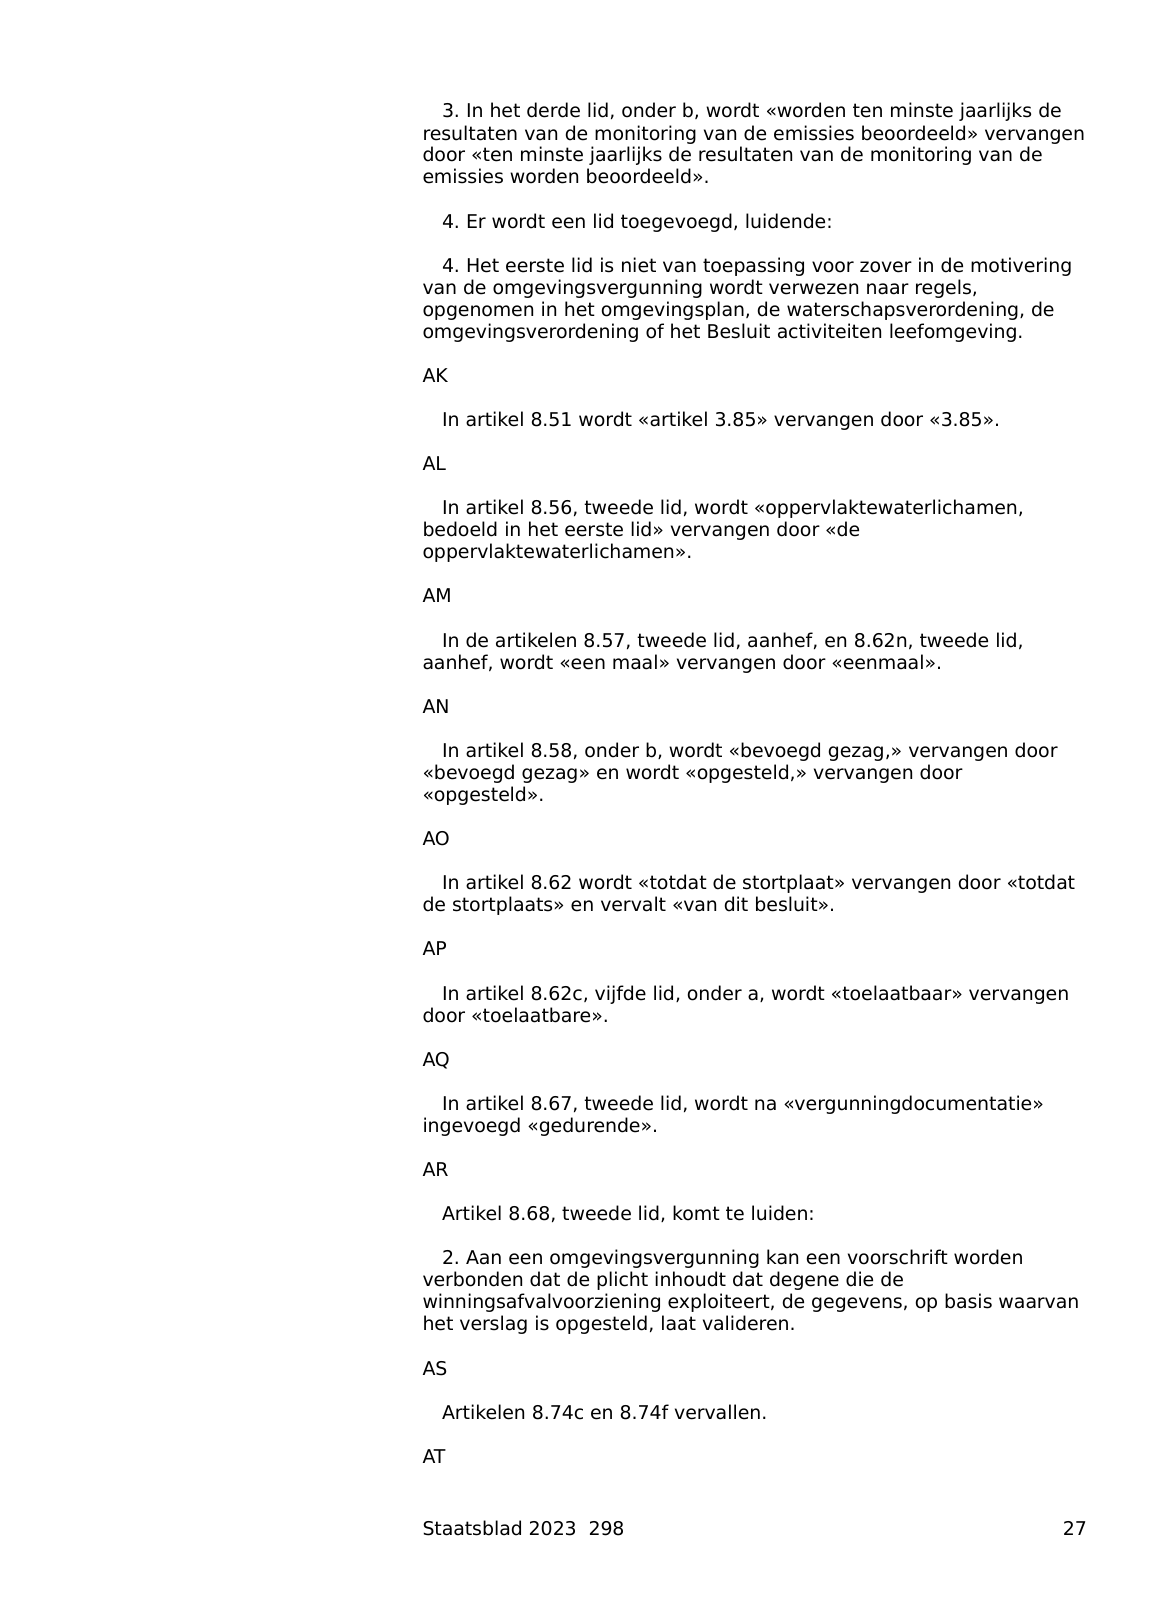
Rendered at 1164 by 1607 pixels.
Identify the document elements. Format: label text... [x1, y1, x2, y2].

text 4. Het eerste lid is niet van toepassing voor zover in de motivering van de omgevingsvergunning wordt verwezen naar regels, opgenomen in het omgevingsplan, de waterschapsverordening, de omgevingsverordening of het Besluit activiteiten leefomgeving. [422, 255, 1087, 343]
text AS [422, 1357, 1087, 1379]
text 3. In het derde lid, onder b, wordt «worden ten minste jaarlijks de resultaten van de monitoring van de emissies beoordeeld» vervangen door «ten minste jaarlijks de resultaten van de monitoring van de emissies worden beoordeeld». [422, 100, 1087, 188]
text 2. Aan een omgevingsvergunning kan een voorschrift worden verbonden dat de plicht inhoudt dat degene die de winningsafvalvoorziening exploiteert, de gegevens, op basis waarvan het verslag is opgesteld, laat valideren. [422, 1247, 1087, 1335]
text In artikel 8.51 wordt «artikel 3.85» vervangen door «3.85». [422, 409, 1087, 431]
text AQ [422, 1049, 1087, 1071]
text AR [422, 1159, 1087, 1181]
text AM [422, 585, 1087, 607]
text Artikel 8.68, tweede lid, komt te luiden: [422, 1203, 1087, 1225]
text AP [422, 938, 1087, 960]
text AK [422, 365, 1087, 387]
text AT [422, 1446, 1087, 1468]
text In de artikelen 8.57, tweede lid, aanhef, en 8.62n, tweede lid, aanhef, wordt «een maal» vervangen door «eenmaal». [422, 629, 1087, 673]
text In artikel 8.67, tweede lid, wordt na «vergunningdocumentatie» ingevoegd «gedurende». [422, 1093, 1087, 1137]
text 4. Er wordt een lid toegevoegd, luidende: [422, 211, 1087, 232]
text In artikel 8.62c, vijfde lid, onder a, wordt «toelaatbaar» vervangen door «toelaatbare». [422, 982, 1087, 1026]
text In artikel 8.62 wordt «totdat de stortplaat» vervangen door «totdat de stortplaats» en vervalt «van dit besluit». [422, 872, 1087, 916]
text In artikel 8.56, tweede lid, wordt «oppervlaktewaterlichamen, bedoeld in het eerste lid» vervangen door «de oppervlaktewaterlichamen». [422, 497, 1087, 563]
text AO [422, 828, 1087, 850]
text Artikelen 8.74c en 8.74f vervallen. [422, 1402, 1087, 1423]
text AL [422, 453, 1087, 475]
text In artikel 8.58, onder b, wordt «bevoegd gezag,» vervangen door «bevoegd gezag» en wordt «opgesteld,» vervangen door «opgesteld». [422, 740, 1087, 806]
text AN [422, 696, 1087, 718]
